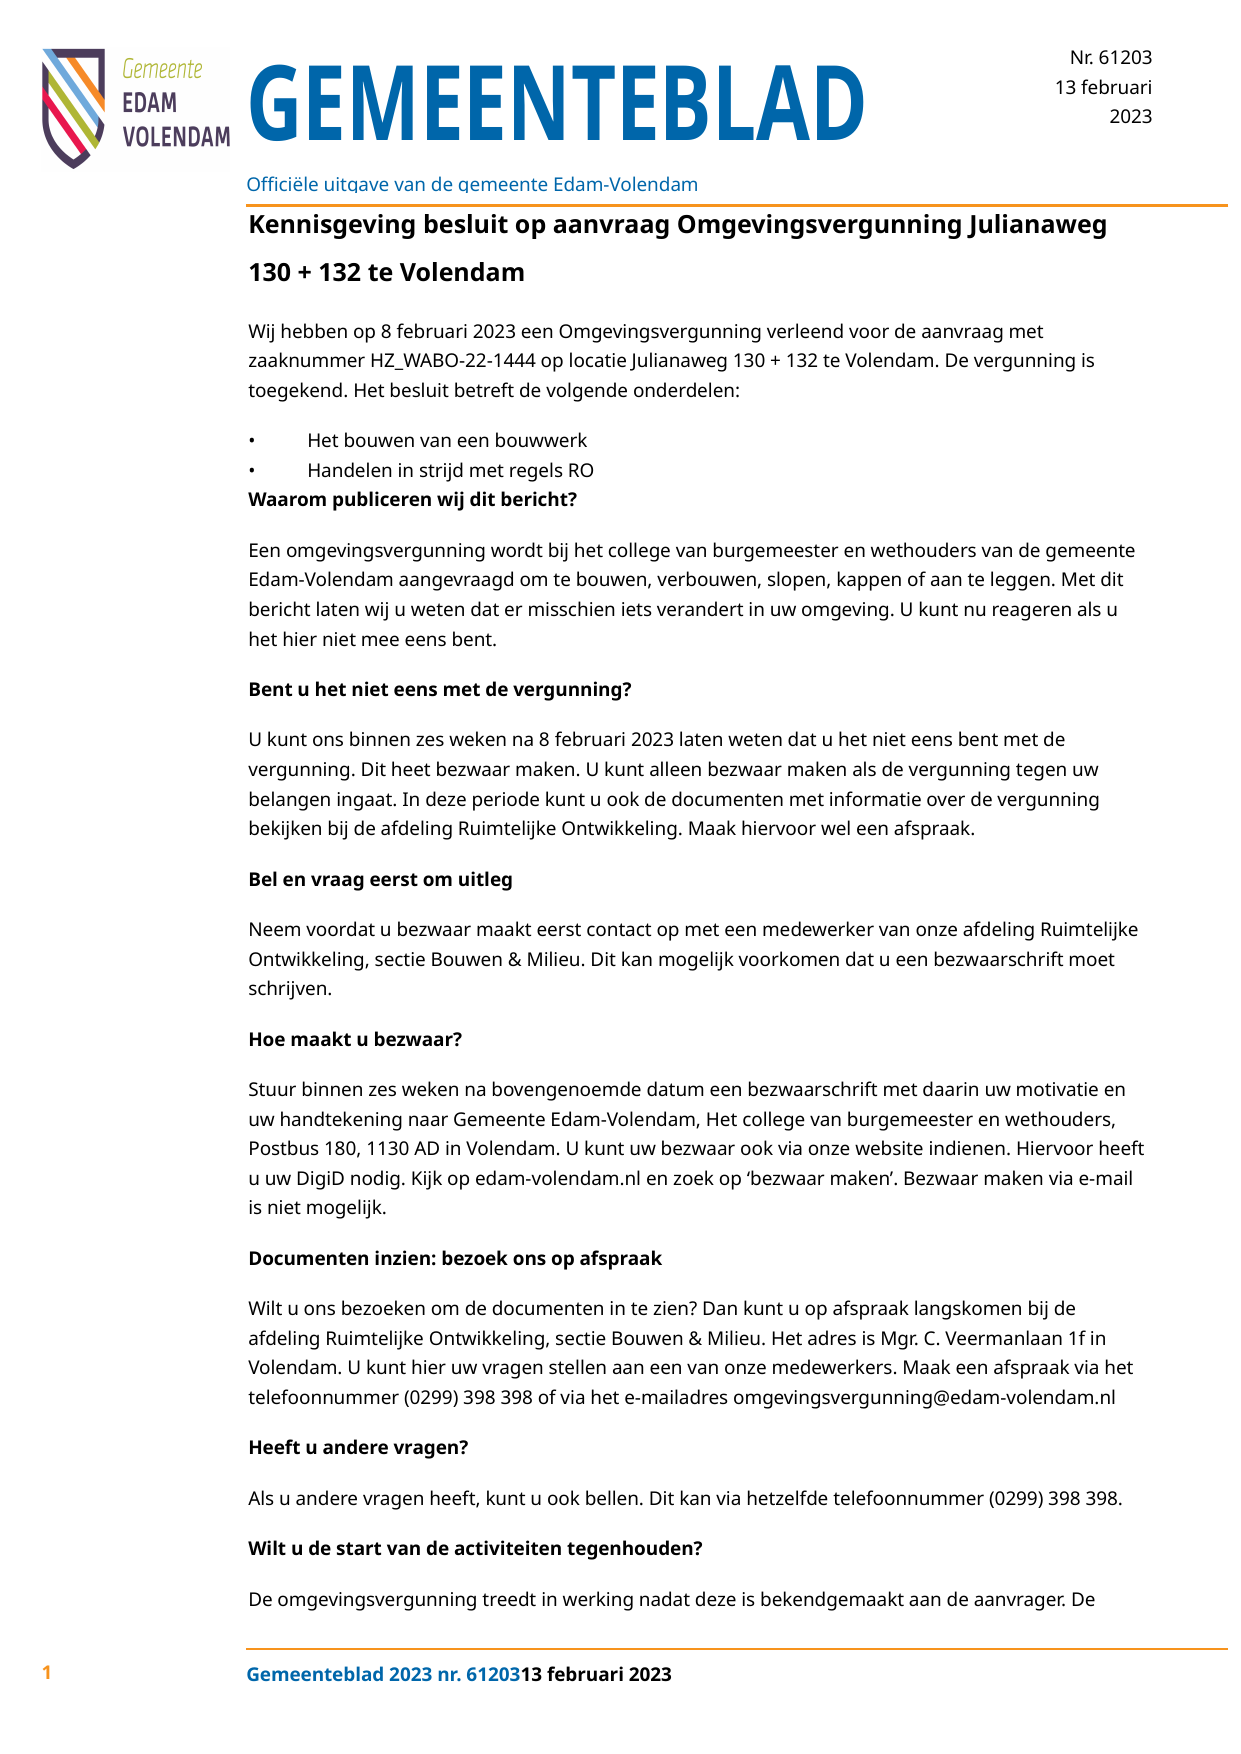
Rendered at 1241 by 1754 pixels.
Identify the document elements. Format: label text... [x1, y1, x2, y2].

text Kennisgeving besluit op aanvraag Omgevingsvergunning Julianaweg 130 + 132 te Volendam [248, 207, 1152, 288]
text Een omgevingsvergunning wordt bij het college van burgemeester en wethouders van de gemeente Edam-Volendam aangevraagd om te bouwen, verbouwen, slopen, kappen of aan te leggen. Met dit bericht laten wij u weten dat er misschien iets verandert in uw omgeving. U kunt nu reageren als u het hier niet mee eens bent. [248, 537, 1152, 652]
text Neem voordat u bezwaar maakt eerst contact op met een medewerker van onze afdeling Ruimtelijke Ontwikkeling, sectie Bouwen & Milieu. Dit kan mogelijk voorkomen dat u een bezwaarschrift moet schrijven. [248, 916, 1152, 1001]
text Heeft u andere vragen? [248, 1434, 1152, 1460]
text Bel en vraag eerst om uitleg [248, 866, 1152, 892]
text De omgevingsvergunning treedt in werking nadat deze is bekendgemaakt aan de aanvrager. De [248, 1586, 1152, 1612]
text Documenten inzien: bezoek ons op afspraak [248, 1245, 1152, 1271]
picture [41, 47, 231, 172]
text Wij hebben op 8 februari 2023 een Omgevingsvergunning verleend voor de aanvraag met zaaknummer HZ_WABO-22-1444 op locatie Julianaweg 130 + 132 te Volendam. De vergunning is toegekend. Het besluit betreft de volgende onderdelen: [248, 318, 1152, 403]
text Bent u het niet eens met de vergunning? [248, 676, 1152, 702]
text Hoe maakt u bezwaar? [248, 1026, 1152, 1052]
text Wilt u ons bezoeken om de documenten in te zien? Dan kunt u op afspraak langskomen bij de afdeling Ruimtelijke Ontwikkeling, sectie Bouwen & Milieu. Het adres is Mgr. C. Veermanlaan 1f in Volendam. U kunt hier uw vragen stellen aan een van onze medewerkers. Maak een afspraak via het telefoonnummer (0299) 398 398 of via het e-mailadres omgevingsvergunning@edam-volendam.nl [248, 1295, 1152, 1410]
list Het bouwen van een bouwwerk [248, 427, 1152, 453]
text Waarom publiceren wij dit bericht? [248, 487, 1152, 512]
text Als u andere vragen heeft, kunt u ook bellen. Dit kan via hetzelfde telefoonnummer (0299) 398 398. [248, 1485, 1152, 1511]
text Wilt u de start van de activiteiten tegenhouden? [248, 1535, 1152, 1561]
text U kunt ons binnen zes weken na 8 februari 2023 laten weten dat u het niet eens bent met de vergunning. Dit heet bezwaar maken. U kunt alleen bezwaar maken als de vergunning tegen uw belangen ingaat. In deze periode kunt u ook de documenten met informatie over de vergunning bekijken bij de afdeling Ruimtelijke Ontwikkeling. Maak hiervoor wel een afspraak. [248, 727, 1152, 841]
text Stuur binnen zes weken na bovengenoemde datum een bezwaarschrift met daarin uw motivatie en uw handtekening naar Gemeente Edam-Volendam, Het college van burgemeester en wethouders, Postbus 180, 1130 AD in Volendam. U kunt uw bezwaar ook via onze website indienen. Hiervoor heeft u uw DigiD nodig. Kijk op edam-volendam.nl en zoek op ‘bezwaar maken’. Bezwaar maken via e-mail is niet mogelijk. [248, 1076, 1152, 1220]
list Handelen in strijd met regels RO [248, 457, 1152, 483]
